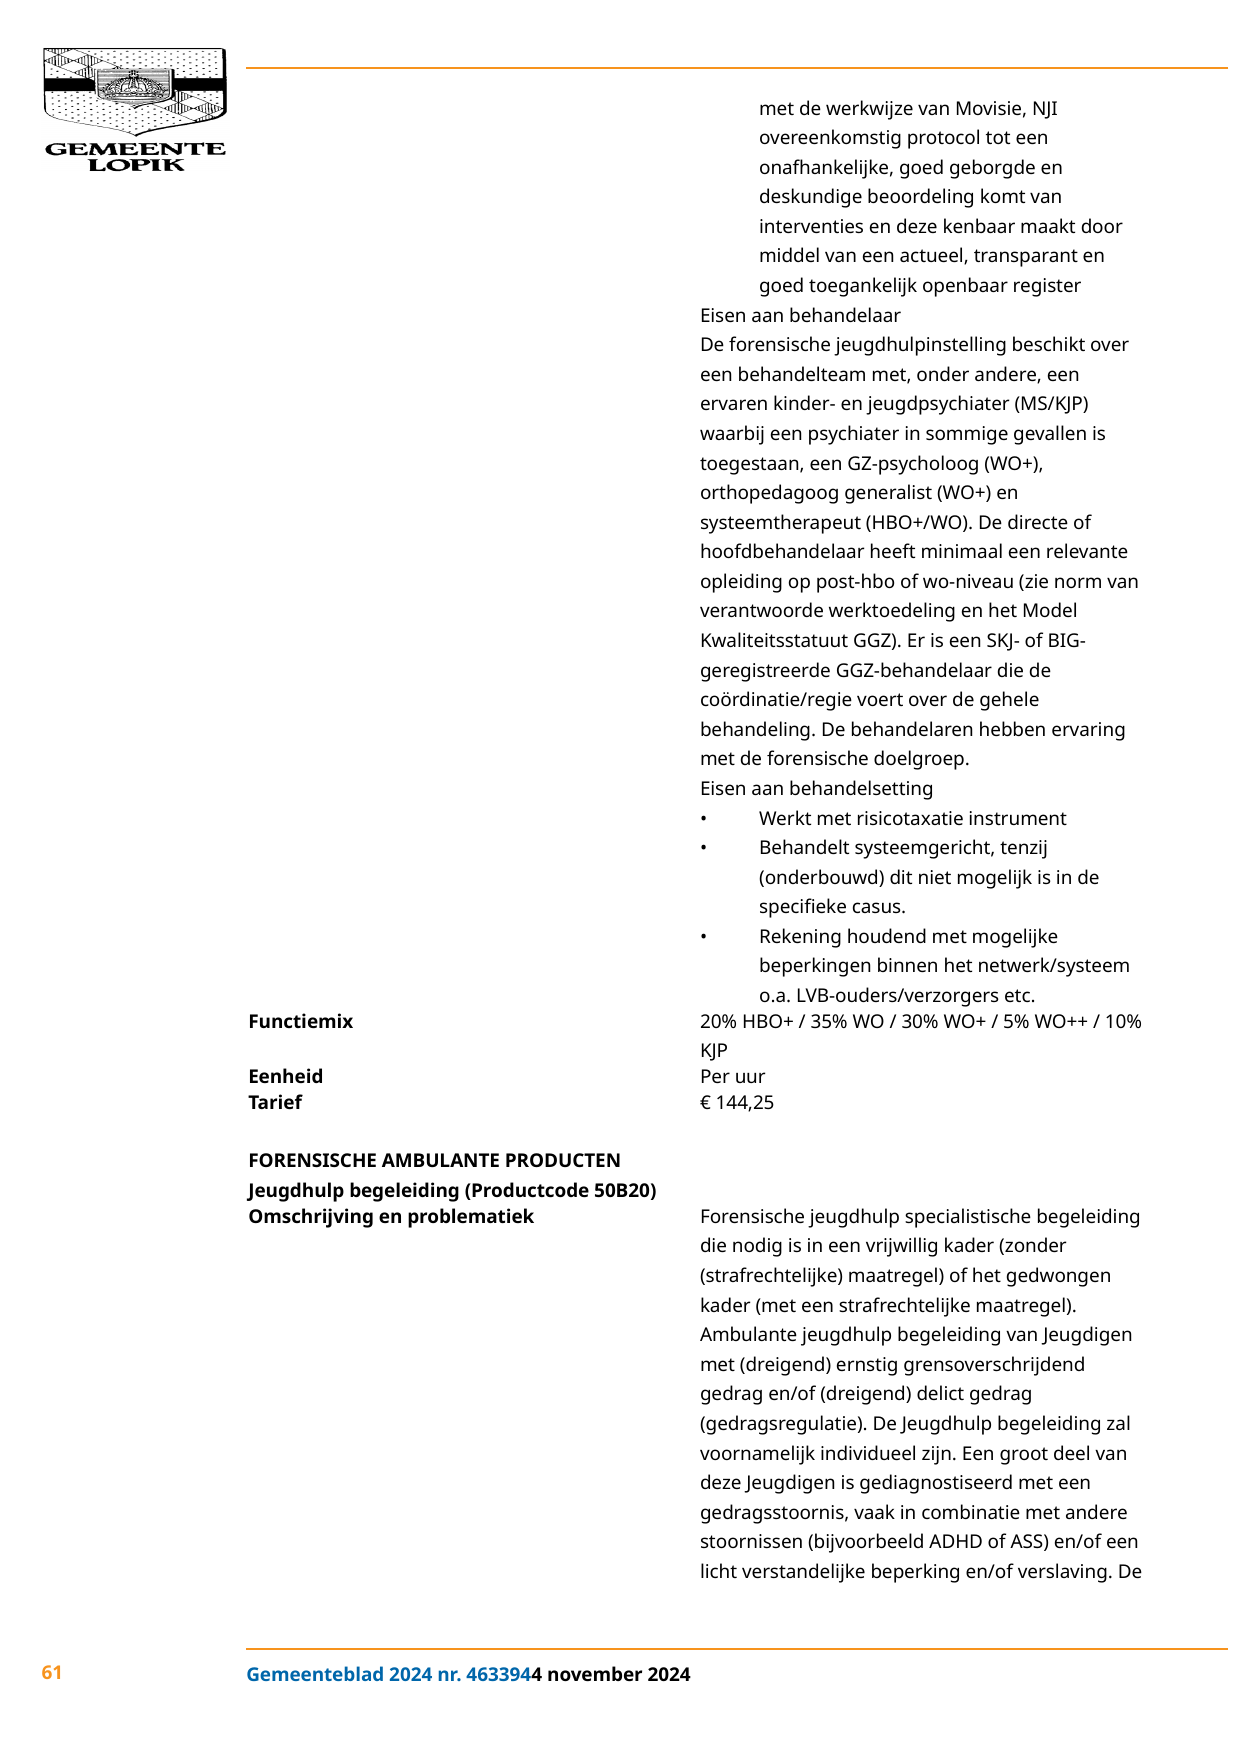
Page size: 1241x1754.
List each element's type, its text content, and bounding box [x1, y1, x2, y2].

table_cell met de werkwijze van Movisie, NJI overeenkomstig protocol tot een onafhankelijke, goed geborgde en deskundige beoordeling komt van interventies en deze kenbaar maakt door middel van een actueel, transparant en goed toegankelijk openbaar register Eisen aan behandelaar De forensische jeugdhulpinstelling beschikt over een behandelteam met, onder andere, een ervaren kinder- en jeugdpsychiater (MS/KJP) waarbij een psychiater in sommige gevallen is toegestaan, een GZ-psycholoog (WO+), orthopedagoog generalist (WO+) en systeemtherapeut (HBO+/WO). De directe of hoofdbehandelaar heeft minimaal een relevante opleiding op post-hbo of wo-niveau (zie norm van verantwoorde werktoedeling en het Model Kwaliteitsstatuut GGZ). Er is een SKJ- of BIG-geregistreerde GGZ-behandelaar die de coördinatie/regie voert over de gehele behandeling. De behandelaren hebben ervaring met de forensische doelgroep. Eisen aan behandelsetting Werkt met risicotaxatie instrument Behandelt systeemgericht, tenzij (onderbouwd) dit niet mogelijk is in de specifieke casus. Rekening houdend met mogelijke beperkingen binnen het netwerk/systeem o.a. LVB-ouders/verzorgers etc. [700, 95, 1152, 1008]
table_cell Per uur [700, 1063, 1152, 1089]
table_header FORENSISCHE AMBULANTE PRODUCTEN Jeugdhulp begeleiding (Productcode 50B20) [248, 1148, 1152, 1203]
table_cell Omschrijving en problematiek [248, 1203, 700, 1584]
table_cell 20% HBO+ / 35% WO / 30% WO+ / 5% WO++ / 10% KJP [700, 1008, 1152, 1063]
table_cell Functiemix [248, 1008, 700, 1063]
table_cell [248, 95, 700, 1008]
picture [41, 47, 231, 172]
table_cell Tarief [248, 1089, 700, 1115]
table_cell Forensische jeugdhulp specialistische begeleiding die nodig is in een vrijwillig kader (zonder (strafrechtelijke) maatregel) of het gedwongen kader (met een strafrechtelijke maatregel). Ambulante jeugdhulp begeleiding van Jeugdigen met (dreigend) ernstig grensoverschrijdend gedrag en/of (dreigend) delict gedrag (gedragsregulatie). De Jeugdhulp begeleiding zal voornamelijk individueel zijn. Een groot deel van deze Jeugdigen is gediagnostiseerd met een gedragsstoornis, vaak in combinatie met andere stoornissen (bijvoorbeeld ADHD of ASS) en/of een licht verstandelijke beperking en/of verslaving. De [700, 1203, 1152, 1584]
table_cell € 144,25 [700, 1089, 1152, 1115]
table_cell Eenheid [248, 1063, 700, 1089]
